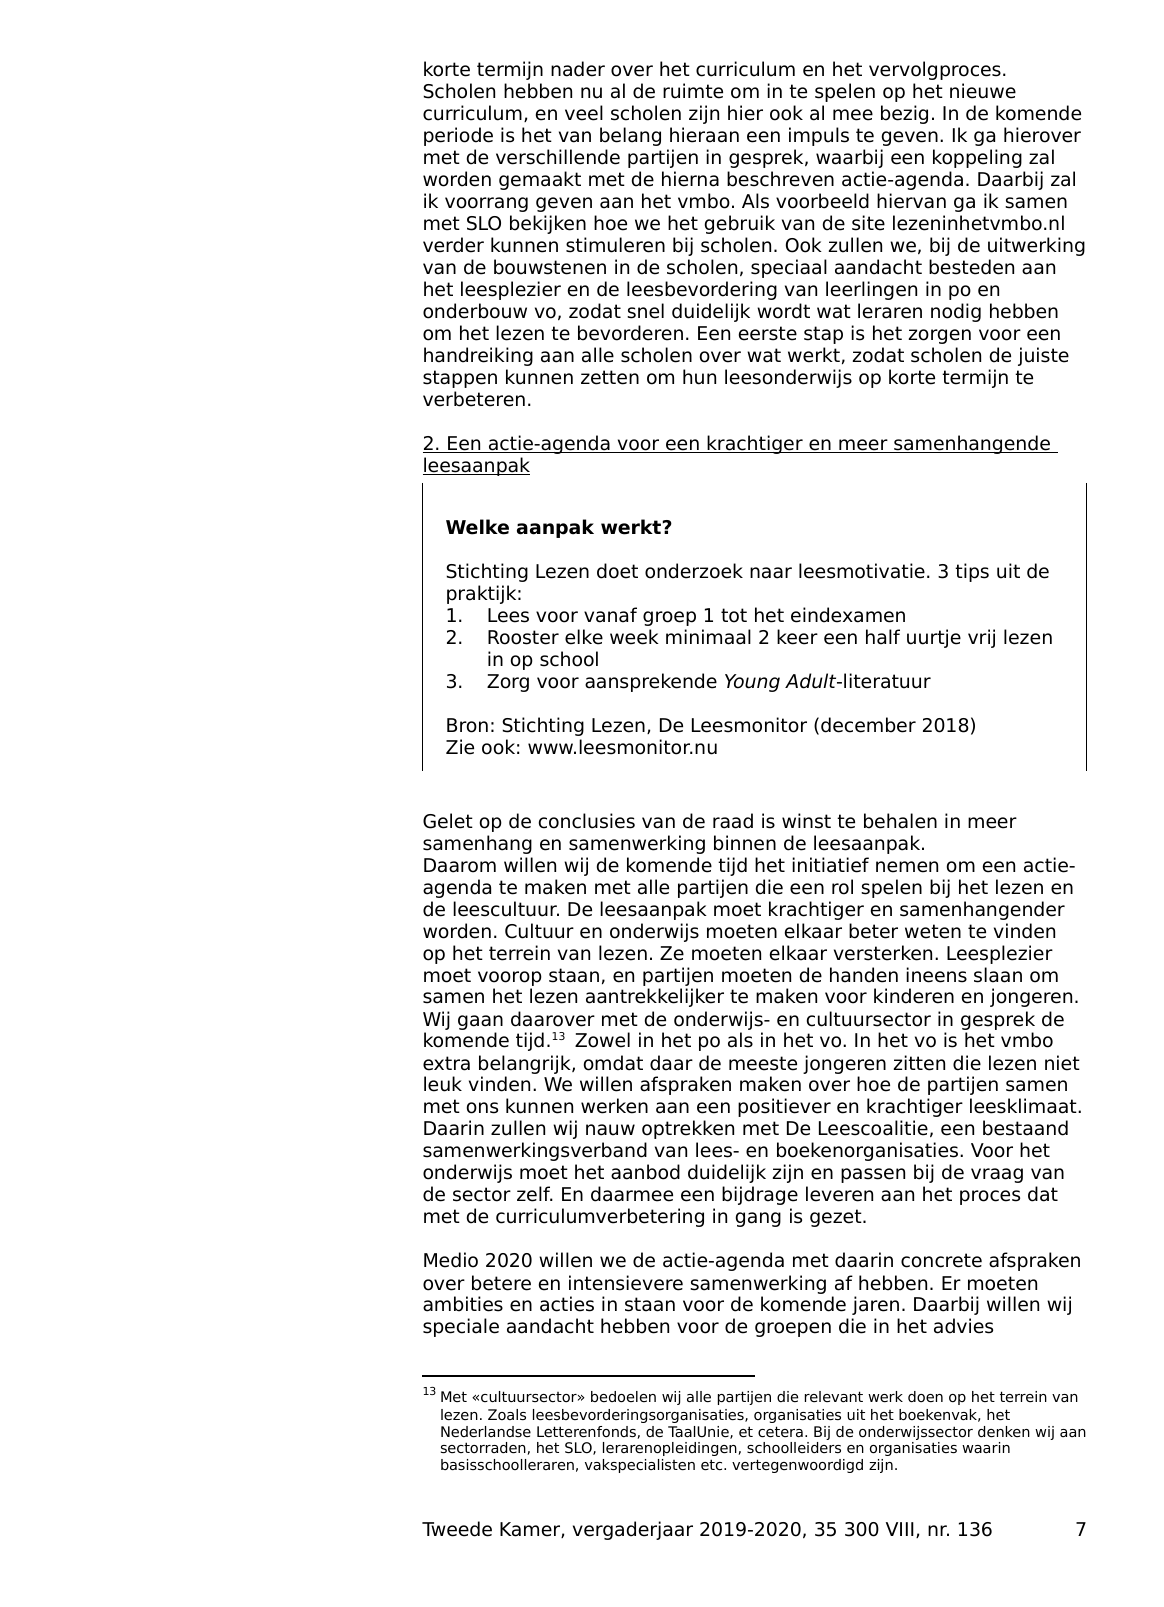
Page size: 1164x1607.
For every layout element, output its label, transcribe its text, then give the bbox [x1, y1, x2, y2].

subtitle 2. Een actie-agenda voor een krachtiger en meer samenhangende leesaanpak [422, 433, 1087, 477]
text Medio 2020 willen we de actie-agenda met daarin concrete afspraken over betere en intensievere samenwerking af hebben. Er moeten ambities en acties in staan voor de komende jaren. Daarbij willen wij speciale aandacht hebben voor de groepen die in het advies [422, 1250, 1087, 1338]
text Gelet op de conclusies van de raad is winst te behalen in meer samenhang en samenwerking binnen de leesaanpak. [422, 811, 1087, 854]
text Met «cultuursector» bedoelen wij alle partijen die relevant werk doen op het terrein van lezen. Zoals leesbevorderingsorganisaties, organisaties uit het boekenvak, het Nederlandse Letterenfonds, de TaalUnie, et cetera. Bij de onderwijssector denken wij aan sectorraden, het SLO, lerarenopleidingen, schoolleiders en organisaties waarin basisschoolleraren, vakspecialisten etc. vertegenwoordigd zijn. [422, 1385, 1087, 1474]
text Daarom willen wij de komende tijd het initiatief nemen om een actie-agenda te maken met alle partijen die een rol spelen bij het lezen en de leescultuur. De leesaanpak moet krachtiger en samenhangender worden. Cultuur en onderwijs moeten elkaar beter weten te vinden op het terrein van lezen. Ze moeten elkaar versterken. Leesplezier moet voorop staan, en partijen moeten de handen ineens slaan om samen het lezen aantrekkelijker te maken voor kinderen en jongeren. Wij gaan daarover met de onderwijs- en cultuursector in gesprek de komende tijd. Zowel in het po als in het vo. In het vo is het vmbo extra belangrijk, omdat daar de meeste jongeren zitten die lezen niet leuk vinden. We willen afspraken maken over hoe de partijen samen met ons kunnen werken aan een positiever en krachtiger leesklimaat. Daarin zullen wij nauw optrekken met De Leescoalitie, een bestaand samenwerkingsverband van lees- en boekenorganisaties. Voor het onderwijs moet het aanbod duidelijk zijn en passen bij de vraag van de sector zelf. En daarmee een bijdrage leveren aan het proces dat met de curriculumverbetering in gang is gezet. [422, 854, 1087, 1228]
table_header Welke aanpak werkt? Stichting Lezen doet onderzoek naar leesmotivatie. 3 tips uit de praktijk: 1. Lees voor vanaf groep 1 tot het eindexamen 2. Rooster elke week minimaal 2 keer een half uurtje vrij lezen in op school 3. Zorg voor aansprekende Young Adult-literatuur Bron: Stichting Lezen, De Leesmonitor (december 2018) Zie ook: www.leesmonitor.nu [423, 483, 1086, 771]
text korte termijn nader over het curriculum en het vervolgproces. Scholen hebben nu al de ruimte om in te spelen op het nieuwe curriculum, en veel scholen zijn hier ook al mee bezig. In de komende periode is het van belang hieraan een impuls te geven. Ik ga hierover met de verschillende partijen in gesprek, waarbij een koppeling zal worden gemaakt met de hierna beschreven actie-agenda. Daarbij zal ik voorrang geven aan het vmbo. Als voorbeeld hiervan ga ik samen met SLO bekijken hoe we het gebruik van de site lezeninhetvmbo.nl verder kunnen stimuleren bij scholen. Ook zullen we, bij de uitwerking van de bouwstenen in de scholen, speciaal aandacht besteden aan het leesplezier en de leesbevordering van leerlingen in po en onderbouw vo, zodat snel duidelijk wordt wat leraren nodig hebben om het lezen te bevorderen. Een eerste stap is het zorgen voor een handreiking aan alle scholen over wat werkt, zodat scholen de juiste stappen kunnen zetten om hun leesonderwijs op korte termijn te verbeteren. [422, 59, 1087, 411]
